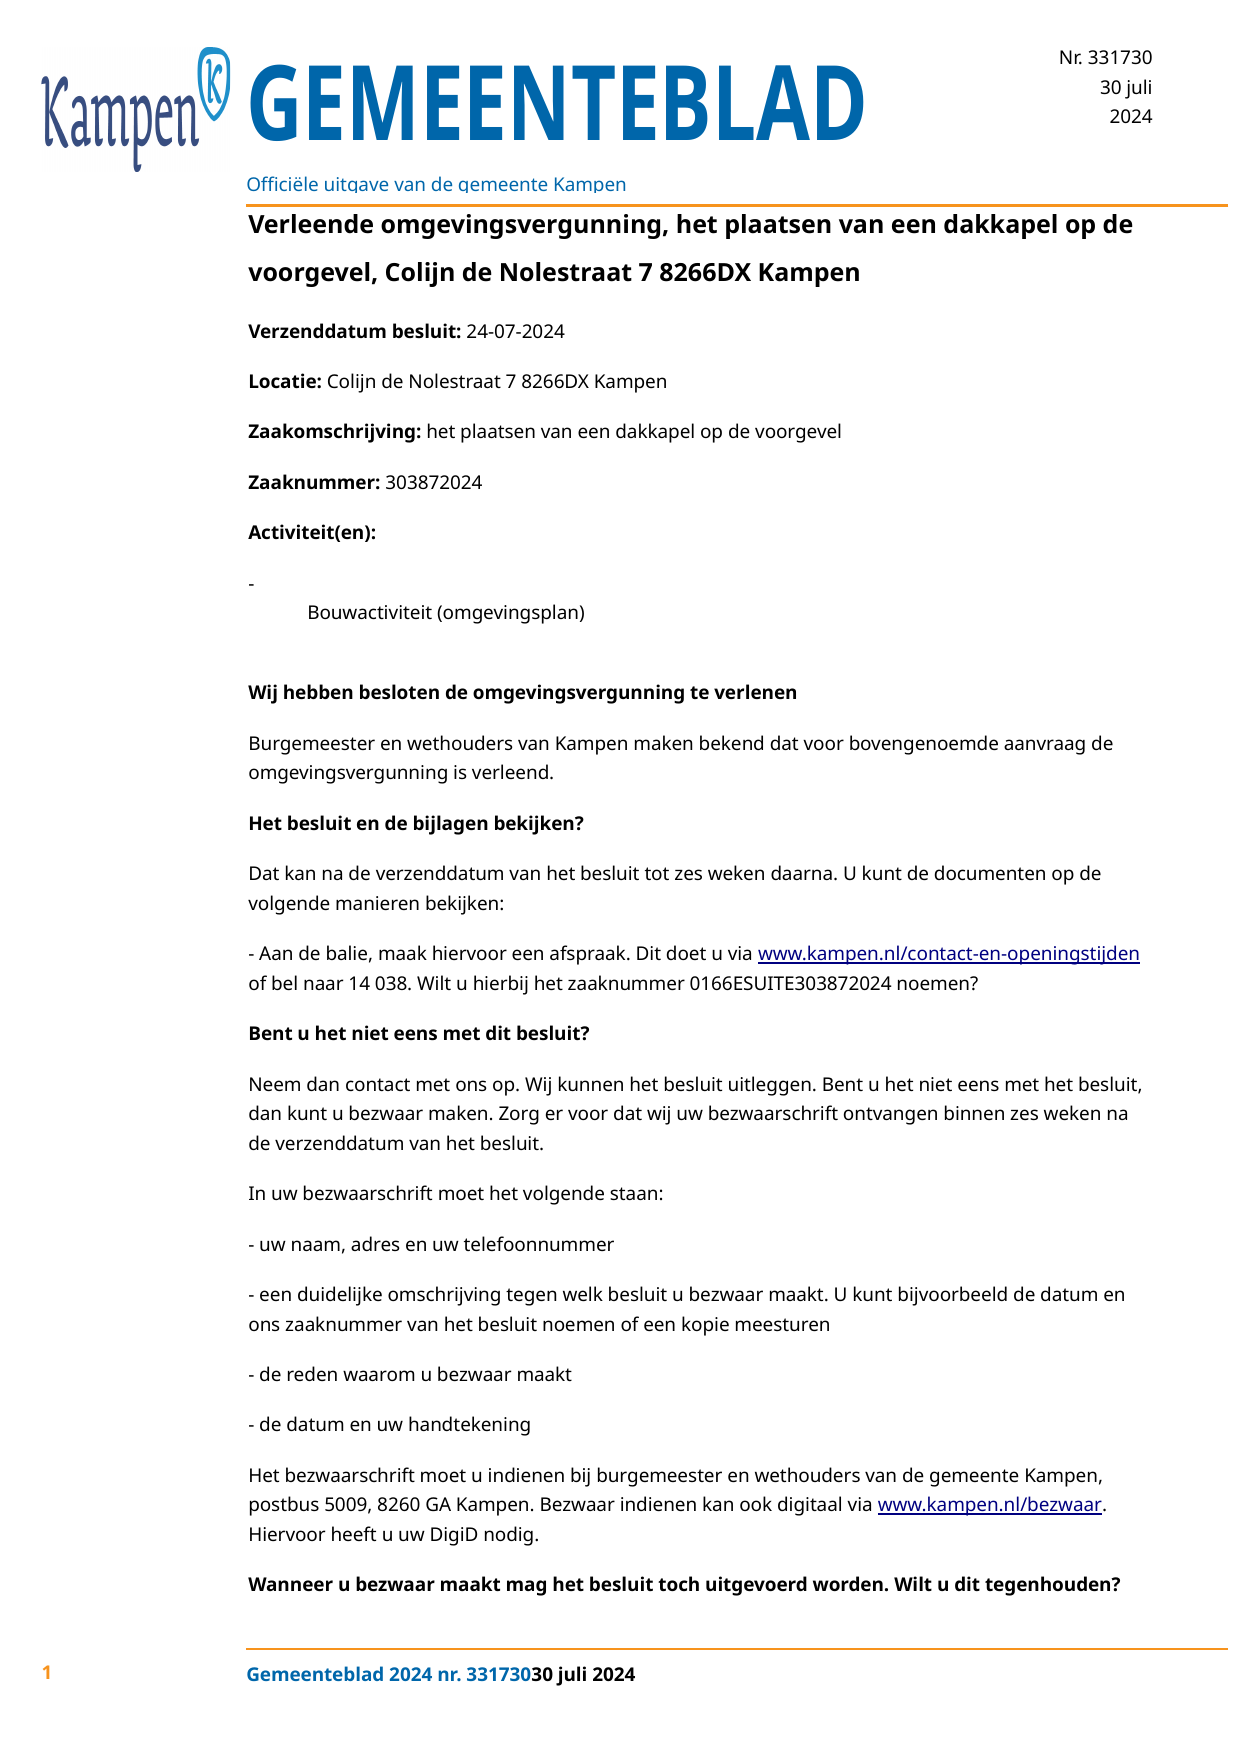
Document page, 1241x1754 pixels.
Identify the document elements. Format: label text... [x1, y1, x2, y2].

picture [41, 47, 231, 172]
text Zaaknummer: 303872024 [248, 469, 1152, 495]
text Neem dan contact met ons op. Wij kunnen het besluit uitleggen. Bent u het niet eens met het besluit, dan kunt u bezwaar maken. Zorg er voor dat wij uw bezwaarschrift ontvangen binnen zes weken na de verzenddatum van het besluit. [248, 1071, 1152, 1156]
text Zaakomschrijving: het plaatsen van een dakkapel op de voorgevel [248, 419, 1152, 444]
text Wanneer u bezwaar maakt mag het besluit toch uitgevoerd worden. Wilt u dit tegenhouden? [248, 1572, 1152, 1597]
list Bouwactiviteit (omgevingsplan) [248, 599, 1152, 625]
text Verzenddatum besluit: 24-07-2024 [248, 318, 1152, 344]
text - uw naam, adres en uw telefoonnummer [248, 1231, 1152, 1257]
text Activiteit(en): [248, 519, 1152, 545]
text Het bezwaarschrift moet u indienen bij burgemeester en wethouders van de gemeente Kampen, postbus 5009, 8260 GA Kampen. Bezwaar indienen kan ook digitaal via www.kampen.nl/bezwaar. Hiervoor heeft u uw DigiD nodig. [248, 1462, 1152, 1547]
text - Aan de balie, maak hiervoor een afspraak. Dit doet u via www.kampen.nl/contact-en-openingstijden of bel naar 14 038. Wilt u hierbij het zaaknummer 0166ESUITE303872024 noemen? [248, 940, 1152, 996]
text - een duidelijke omschrijving tegen welk besluit u bezwaar maakt. U kunt bijvoorbeeld de datum en ons zaaknummer van het besluit noemen of een kopie meesturen [248, 1281, 1152, 1337]
text Bent u het niet eens met dit besluit? [248, 1020, 1152, 1046]
text Wij hebben besloten de omgevingsvergunning te verlenen [248, 679, 1152, 705]
text - de datum en uw handtekening [248, 1412, 1152, 1437]
text In uw bezwaarschrift moet het volgende staan: [248, 1180, 1152, 1206]
text - de reden waarom u bezwaar maakt [248, 1361, 1152, 1387]
text Het besluit en de bijlagen bekijken? [248, 810, 1152, 836]
text Burgemeester en wethouders van Kampen maken bekend dat voor bovengenoemde aanvraag de omgevingsvergunning is verleend. [248, 730, 1152, 785]
text Dat kan na de verzenddatum van het besluit tot zes weken daarna. U kunt de documenten op de volgende manieren bekijken: [248, 860, 1152, 916]
text Verleende omgevingsvergunning, het plaatsen van een dakkapel op de voorgevel, Colijn de Nolestraat 7 8266DX Kampen [248, 207, 1152, 288]
text Locatie: Colijn de Nolestraat 7 8266DX Kampen [248, 368, 1152, 394]
